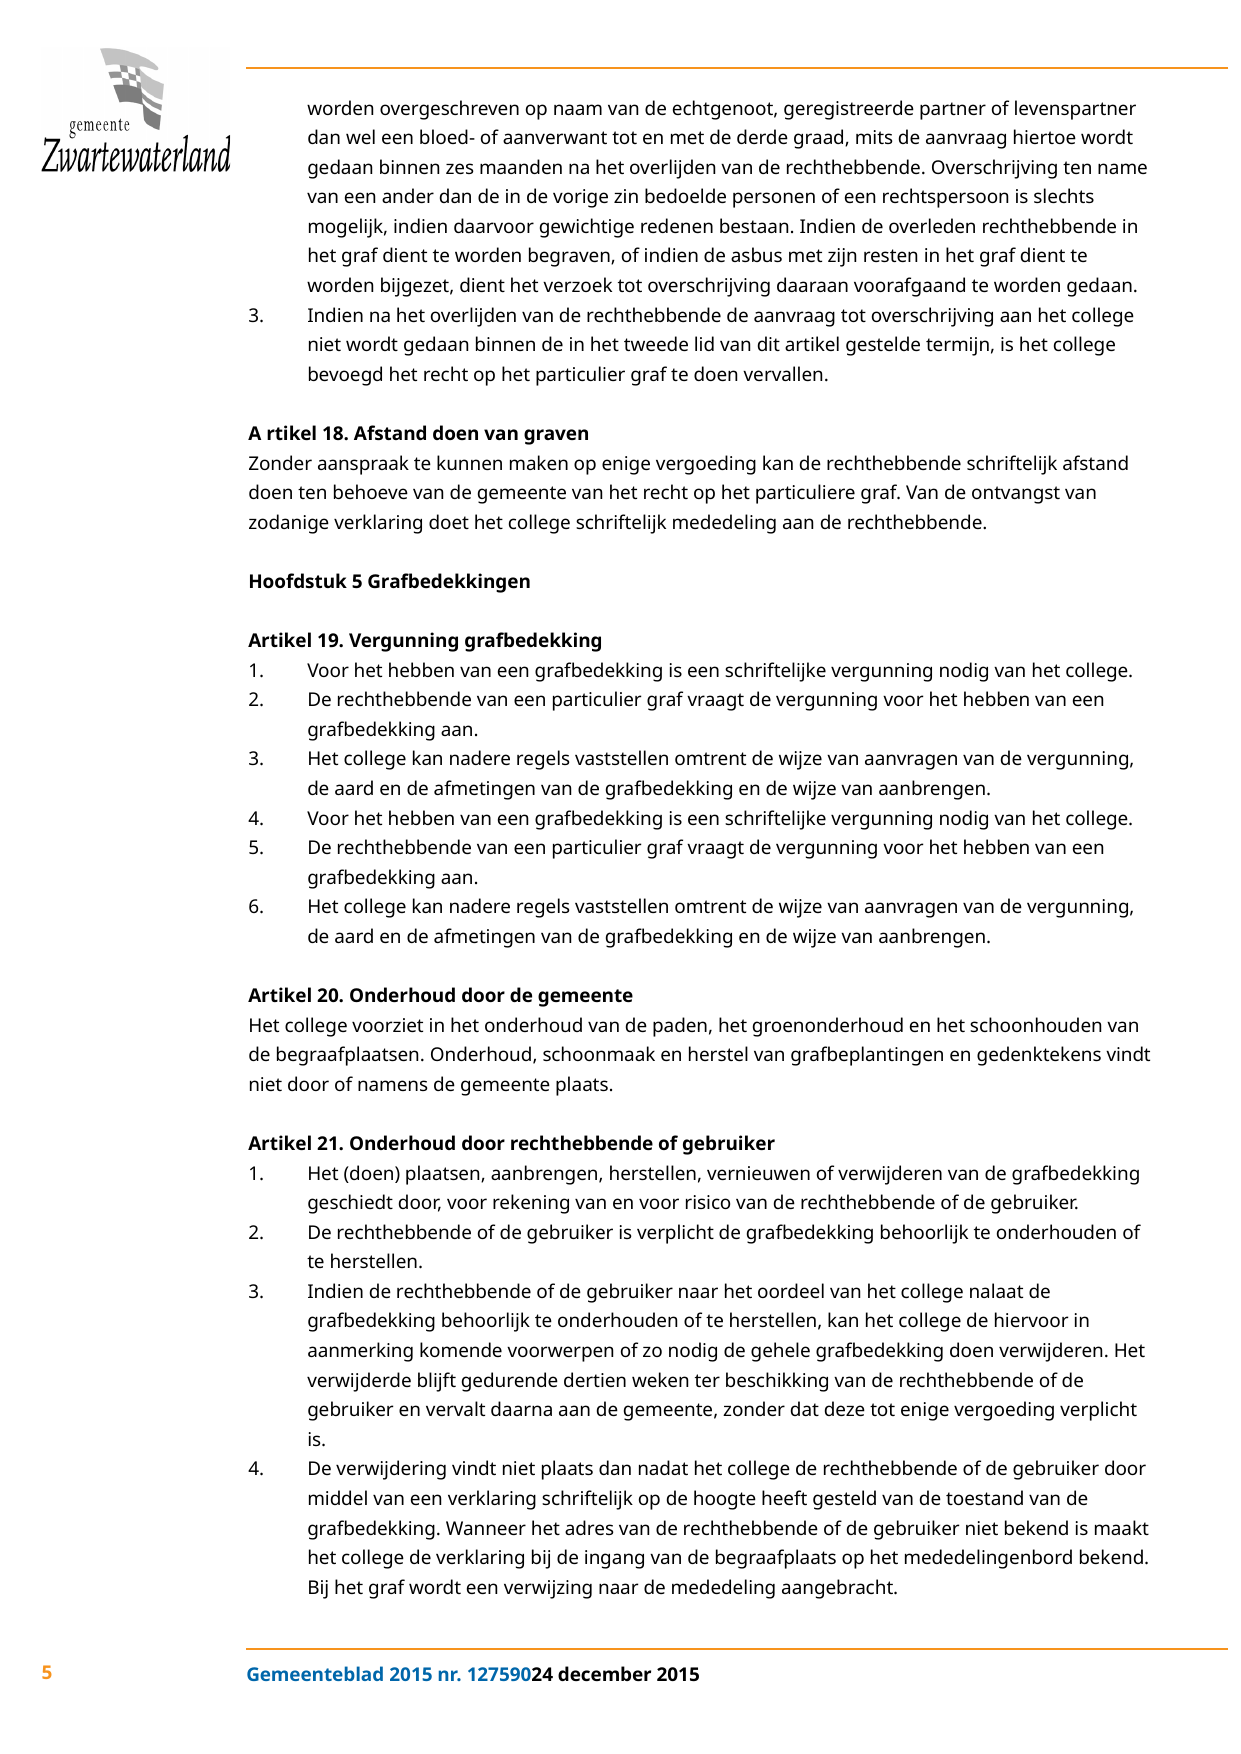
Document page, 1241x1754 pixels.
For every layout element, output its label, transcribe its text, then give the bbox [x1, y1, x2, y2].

list Het college kan nadere regels vaststellen omtrent de wijze van aanvragen van de vergunning, de aard en de afmetingen van de grafbedekking en de wijze van aanbrengen. [248, 893, 1152, 949]
text Artikel 19. Vergunning grafbedekking [248, 627, 1152, 653]
list De rechthebbende van een particulier graf vraagt de vergunning voor het hebben van een grafbedekking aan. [248, 686, 1152, 742]
text Het college voorziet in het onderhoud van de paden, het groenonderhoud en het schoonhouden van de begraafplaatsen. Onderhoud, schoonmaak en herstel van grafbeplantingen en gedenktekens vindt niet door of namens de gemeente plaats. [248, 1012, 1152, 1097]
text A rtikel 18. Afstand doen van graven [248, 420, 1152, 446]
list De rechthebbende van een particulier graf vraagt de vergunning voor het hebben van een grafbedekking aan. [248, 834, 1152, 890]
list worden overgeschreven op naam van de echtgenoot, geregistreerde partner of levenspartner dan wel een bloed- of aanverwant tot en met de derde graad, mits de aanvraag hiertoe wordt gedaan binnen zes maanden na het overlijden van de rechthebbende. Overschrijving ten name van een ander dan de in de vorige zin bedoelde personen of een rechtspersoon is slechts mogelijk, indien daarvoor gewichtige redenen bestaan. Indien de overleden rechthebbende in het graf dient te worden begraven, of indien de asbus met zijn resten in het graf dient te worden bijgezet, dient het verzoek tot overschrijving daaraan voorafgaand te worden gedaan. [248, 95, 1152, 298]
list Indien de rechthebbende of de gebruiker naar het oordeel van het college nalaat de grafbedekking behoorlijk te onderhouden of te herstellen, kan het college de hiervoor in aanmerking komende voorwerpen of zo nodig de gehele grafbedekking doen verwijderen. Het verwijderde blijft gedurende dertien weken ter beschikking van de rechthebbende of de gebruiker en vervalt daarna aan de gemeente, zonder dat deze tot enige vergoeding verplicht is. [248, 1278, 1152, 1452]
list Indien na het overlijden van de rechthebbende de aanvraag tot overschrijving aan het college niet wordt gedaan binnen de in het tweede lid van dit artikel gestelde termijn, is het college bevoegd het recht op het particulier graf te doen vervallen. [248, 302, 1152, 387]
list Het (doen) plaatsen, aanbrengen, herstellen, vernieuwen of verwijderen van de grafbedekking geschiedt door, voor rekening van en voor risico van de rechthebbende of de gebruiker. [248, 1160, 1152, 1215]
text Artikel 20. Onderhoud door de gemeente [248, 982, 1152, 1008]
text Zonder aanspraak te kunnen maken op enige vergoeding kan de rechthebbende schriftelijk afstand doen ten behoeve van de gemeente van het recht op het particuliere graf. Van de ontvangst van zodanige verklaring doet het college schriftelijk mededeling aan de rechthebbende. [248, 450, 1152, 535]
text Artikel 21. Onderhoud door rechthebbende of gebruiker [248, 1130, 1152, 1156]
list Voor het hebben van een grafbedekking is een schriftelijke vergunning nodig van het college. [248, 805, 1152, 831]
list Het college kan nadere regels vaststellen omtrent de wijze van aanvragen van de vergunning, de aard en de afmetingen van de grafbedekking en de wijze van aanbrengen. [248, 746, 1152, 801]
list De rechthebbende of de gebruiker is verplicht de grafbedekking behoorlijk te onderhouden of te herstellen. [248, 1219, 1152, 1274]
text Hoofdstuk 5 Grafbedekkingen [248, 568, 1152, 594]
list Voor het hebben van een grafbedekking is een schriftelijke vergunning nodig van het college. [248, 657, 1152, 683]
list De verwijdering vindt niet plaats dan nadat het college de rechthebbende of de gebruiker door middel van een verklaring schriftelijk op de hoogte heeft gesteld van de toestand van de grafbedekking. Wanneer het adres van de rechthebbende of de gebruiker niet bekend is maakt het college de verklaring bij de ingang van de begraafplaats op het mededelingenbord bekend. Bij het graf wordt een verwijzing naar de mededeling aangebracht. [248, 1456, 1152, 1600]
picture [41, 47, 231, 172]
